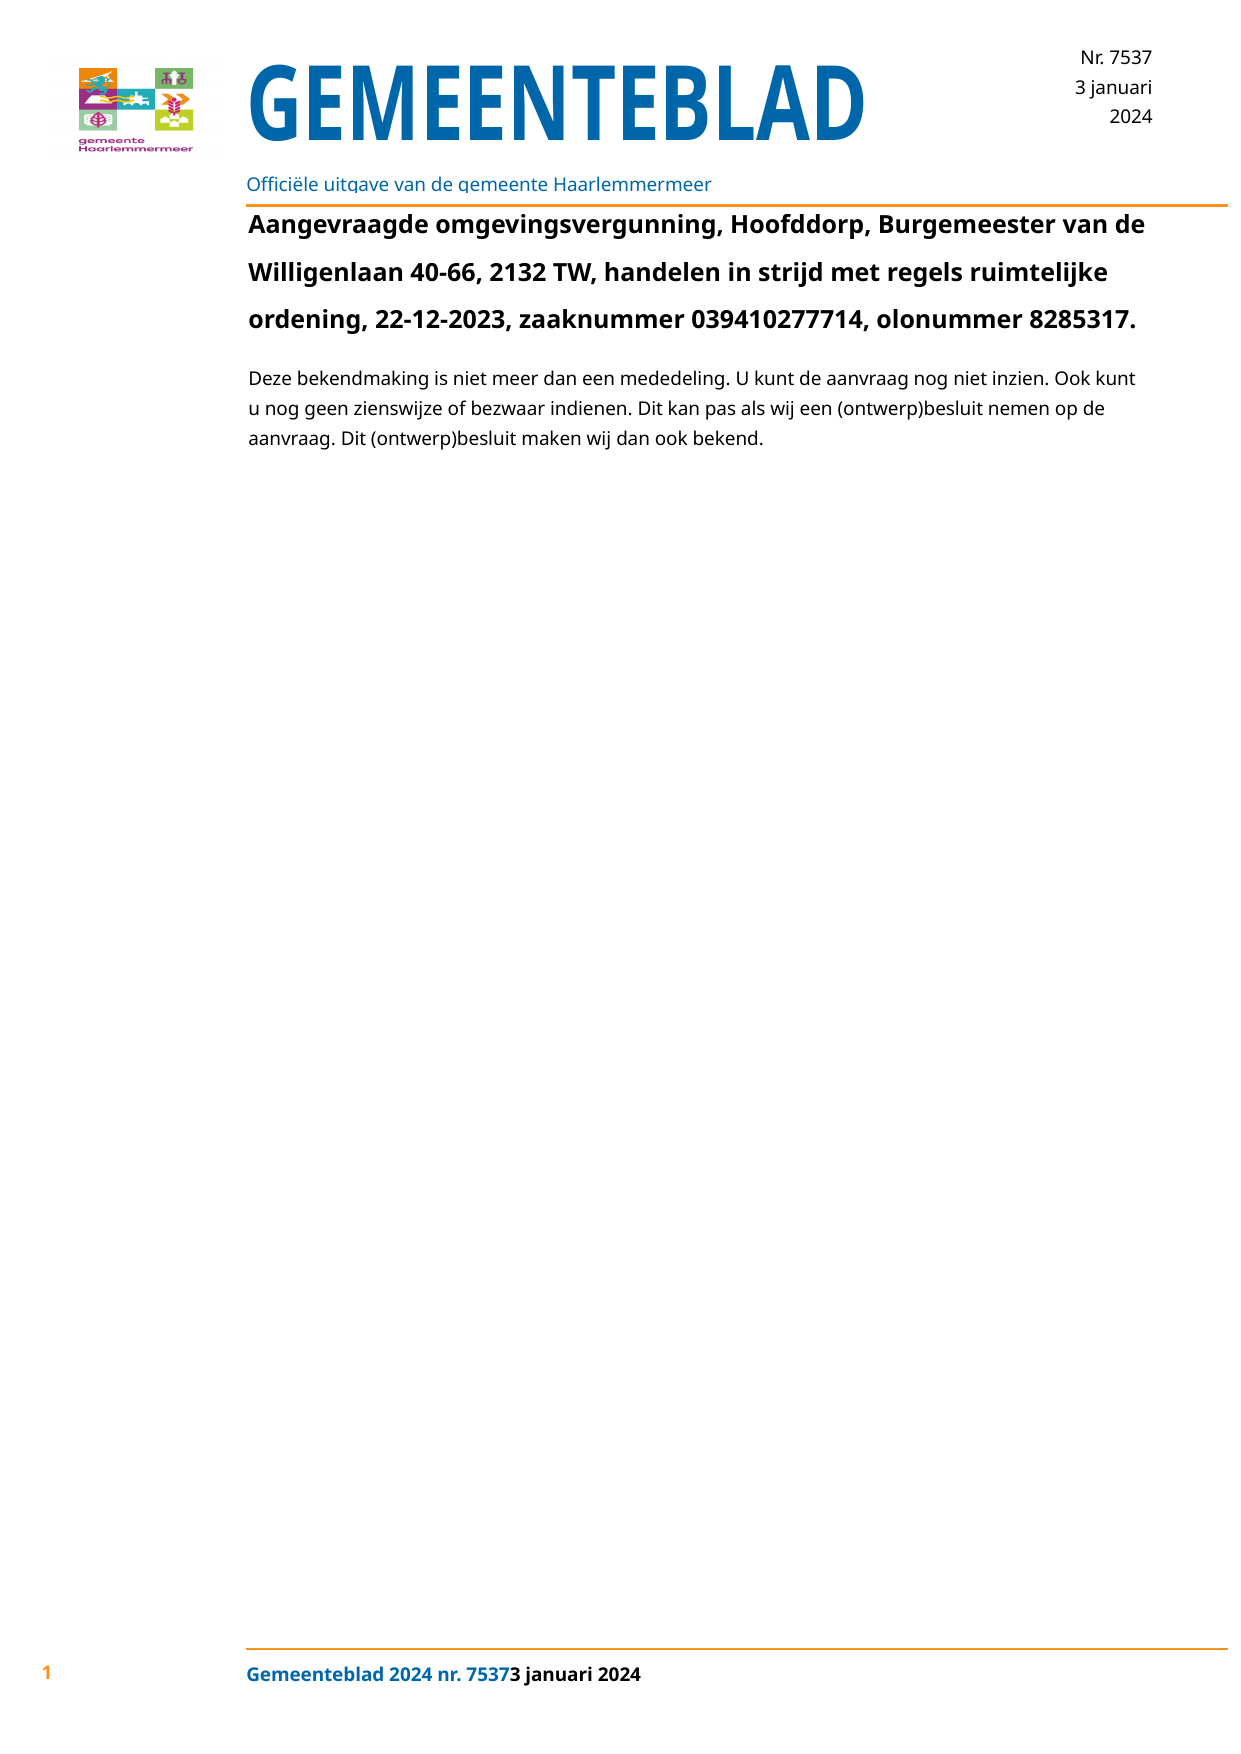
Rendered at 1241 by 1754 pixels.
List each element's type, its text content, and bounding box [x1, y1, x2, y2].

text Aangevraagde omgevingsvergunning, Hoofddorp, Burgemeester van de Willigenlaan 40-66, 2132 TW, handelen in strijd met regels ruimtelijke ordening, 22-12-2023, zaaknummer 039410277714, olonummer 8285317. [248, 207, 1152, 336]
text Deze bekendmaking is niet meer dan een mededeling. U kunt de aanvraag nog niet inzien. Ook kunt u nog geen zienswijze of bezwaar indienen. Dit kan pas als wij een (ontwerp)besluit nemen op de aanvraag. Dit (ontwerp)besluit maken wij dan ook bekend. [248, 366, 1152, 450]
picture [41, 47, 231, 172]
